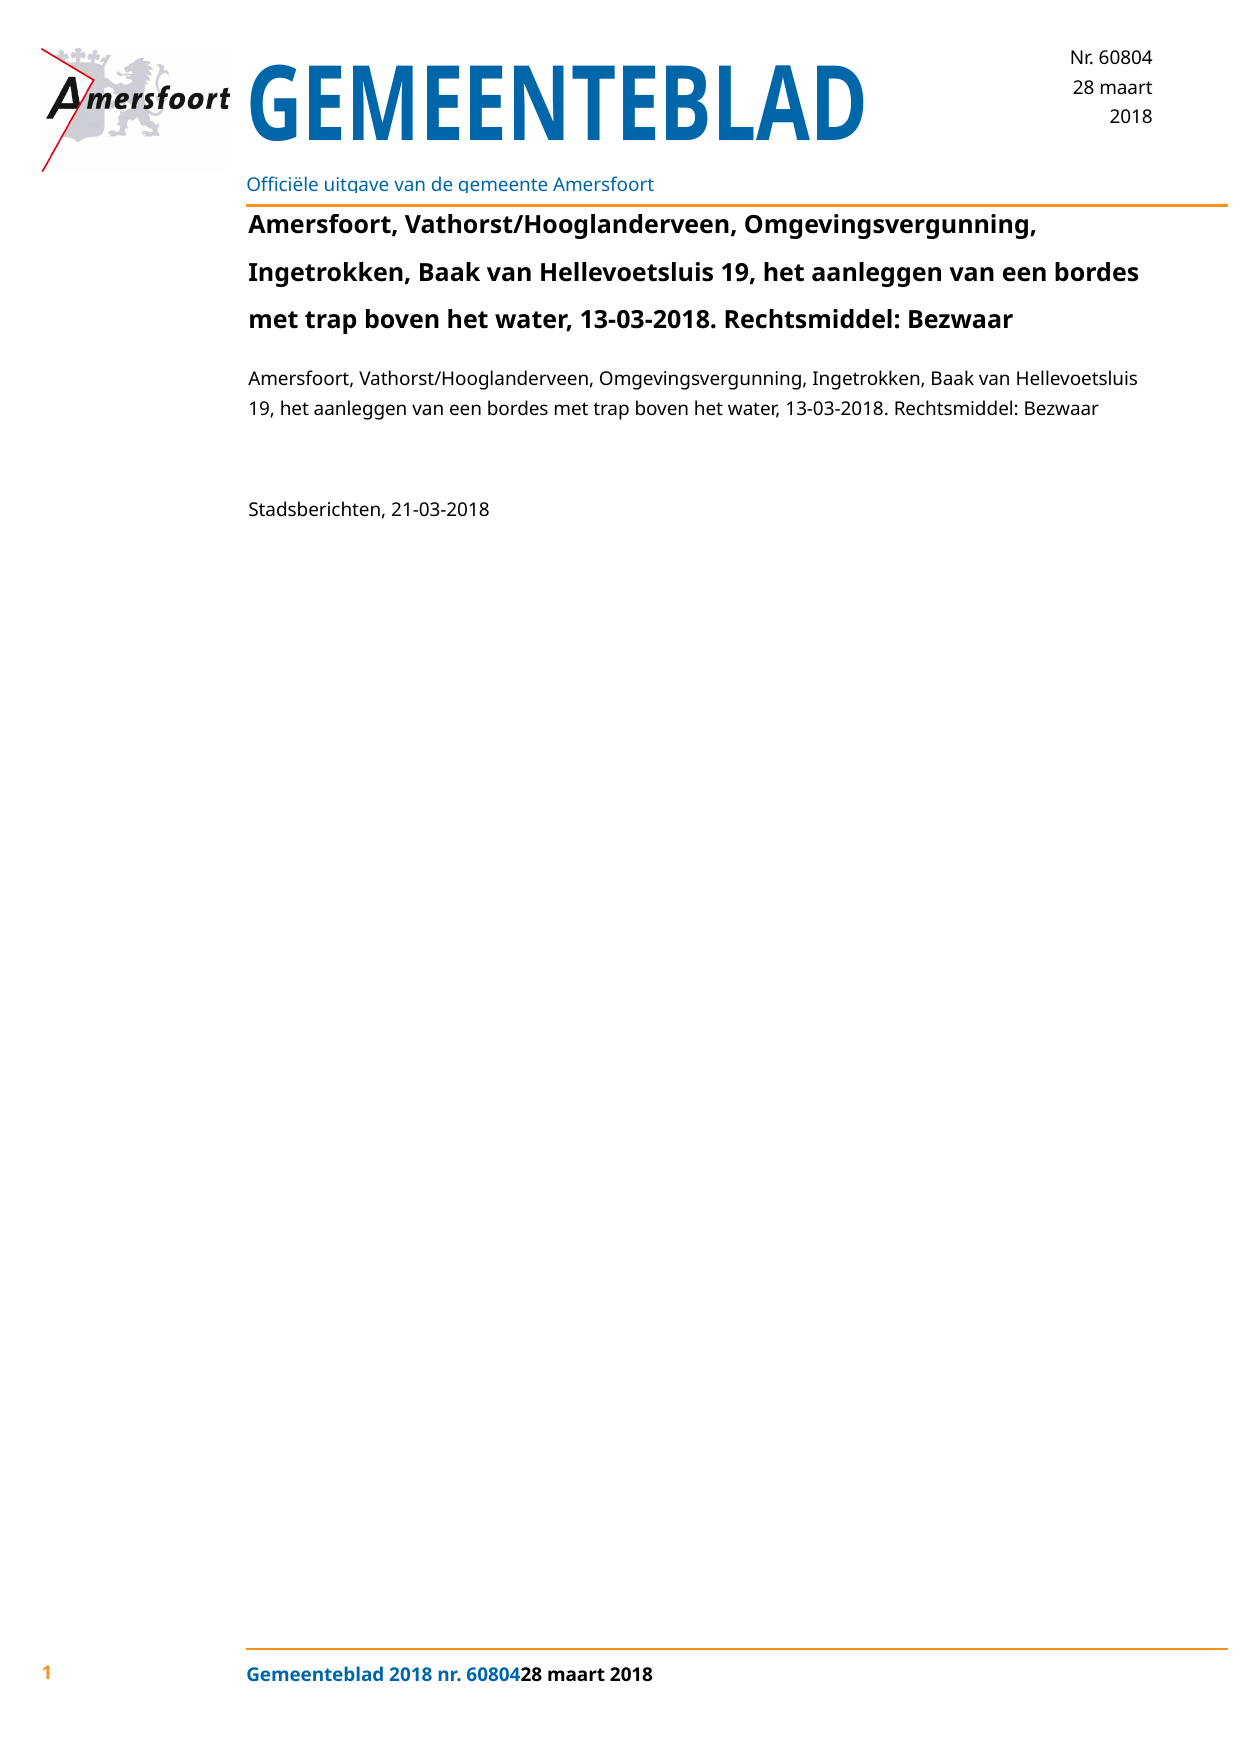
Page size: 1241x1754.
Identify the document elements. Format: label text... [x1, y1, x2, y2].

picture [41, 47, 231, 172]
text Amersfoort, Vathorst/Hooglanderveen, Omgevingsvergunning, Ingetrokken, Baak van Hellevoetsluis 19, het aanleggen van een bordes met trap boven het water, 13-03-2018. Rechtsmiddel: Bezwaar [248, 207, 1152, 336]
text Amersfoort, Vathorst/Hooglanderveen, Omgevingsvergunning, Ingetrokken, Baak van Hellevoetsluis 19, het aanleggen van een bordes met trap boven het water, 13-03-2018. Rechtsmiddel: Bezwaar [248, 366, 1152, 421]
text Stadsberichten, 21-03-2018 [248, 496, 1152, 522]
